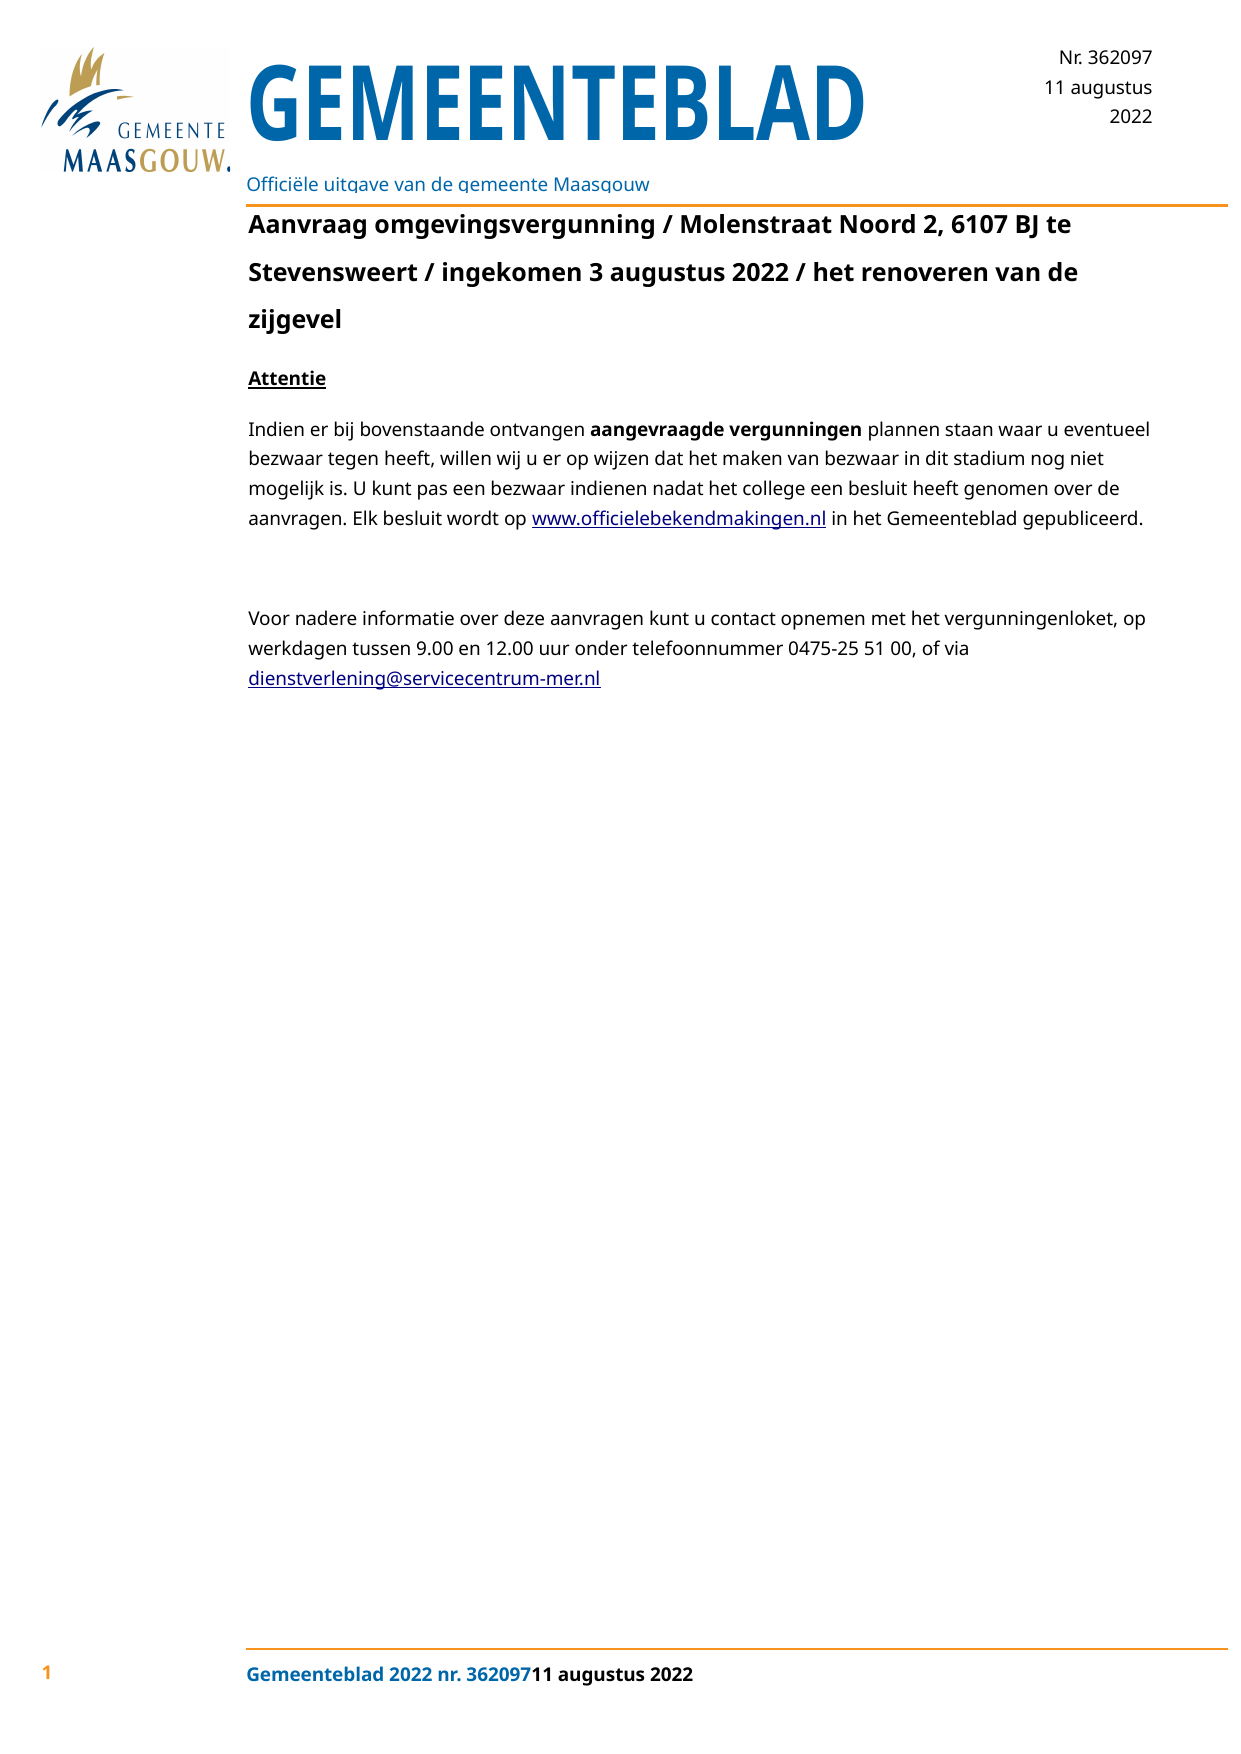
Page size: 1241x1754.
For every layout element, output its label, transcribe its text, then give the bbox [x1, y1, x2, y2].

text Indien er bij bovenstaande ontvangen aangevraagde vergunningen plannen staan waar u eventueel bezwaar tegen heeft, willen wij u er op wijzen dat het maken van bezwaar in dit stadium nog niet mogelijk is. U kunt pas een bezwaar indienen nadat het college een besluit heeft genomen over de aanvragen. Elk besluit wordt op www.officielebekendmakingen.nl in het Gemeenteblad gepubliceerd. [248, 416, 1152, 530]
text Voor nadere informatie over deze aanvragen kunt u contact opnemen met het vergunningenloket, op werkdagen tussen 9.00 en 12.00 uur onder telefoonnummer 0475-25 51 00, of via dienstverlening@servicecentrum-mer.nl [248, 606, 1152, 690]
text Aanvraag omgevingsvergunning / Molenstraat Noord 2, 6107 BJ te Stevensweert / ingekomen 3 augustus 2022 / het renoveren van de zijgevel [248, 207, 1152, 336]
text Attentie [248, 366, 1152, 391]
picture [41, 47, 231, 172]
